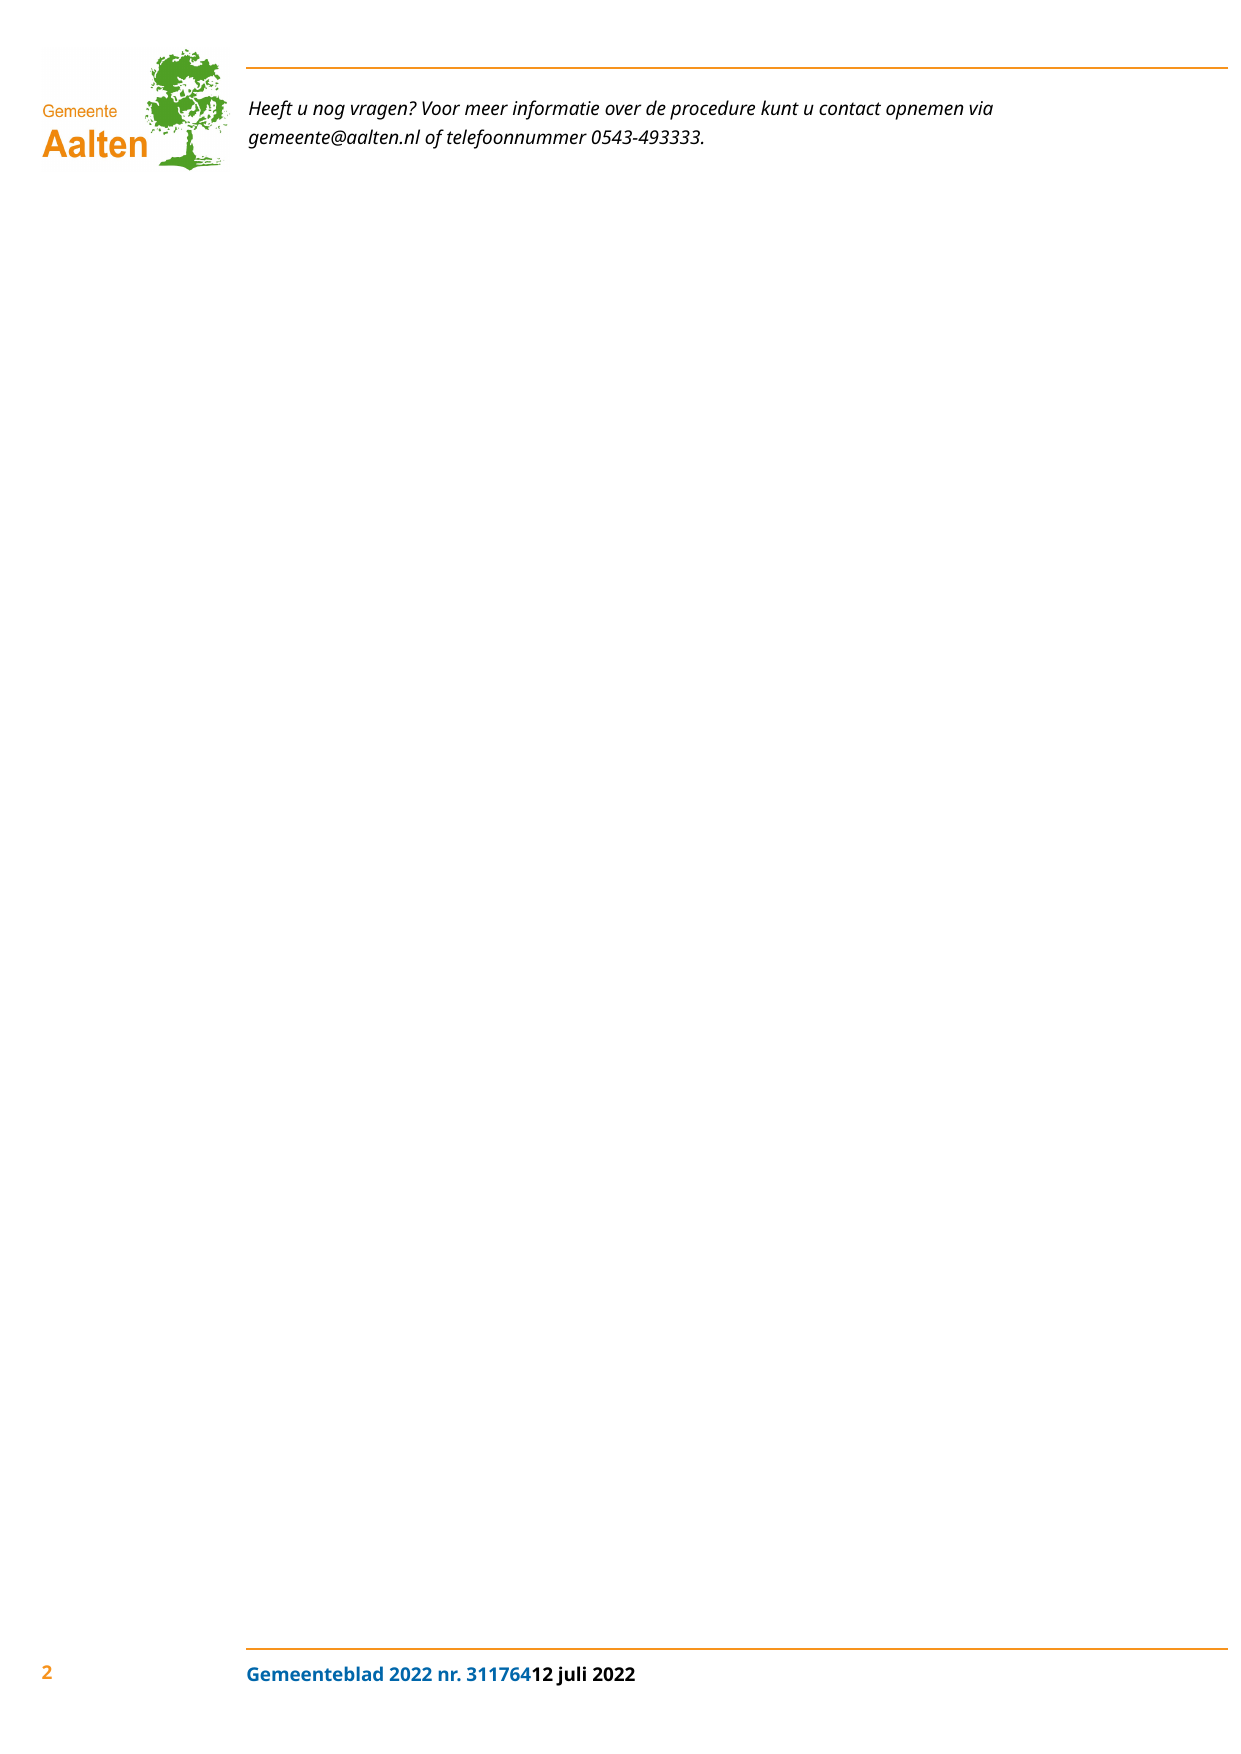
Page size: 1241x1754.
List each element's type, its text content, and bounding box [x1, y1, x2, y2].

text Heeft u nog vragen? Voor meer informatie over de procedure kunt u contact opnemen via gemeente@aalten.nl of telefoonnummer 0543-493333. [248, 95, 1152, 150]
picture [41, 47, 231, 172]
